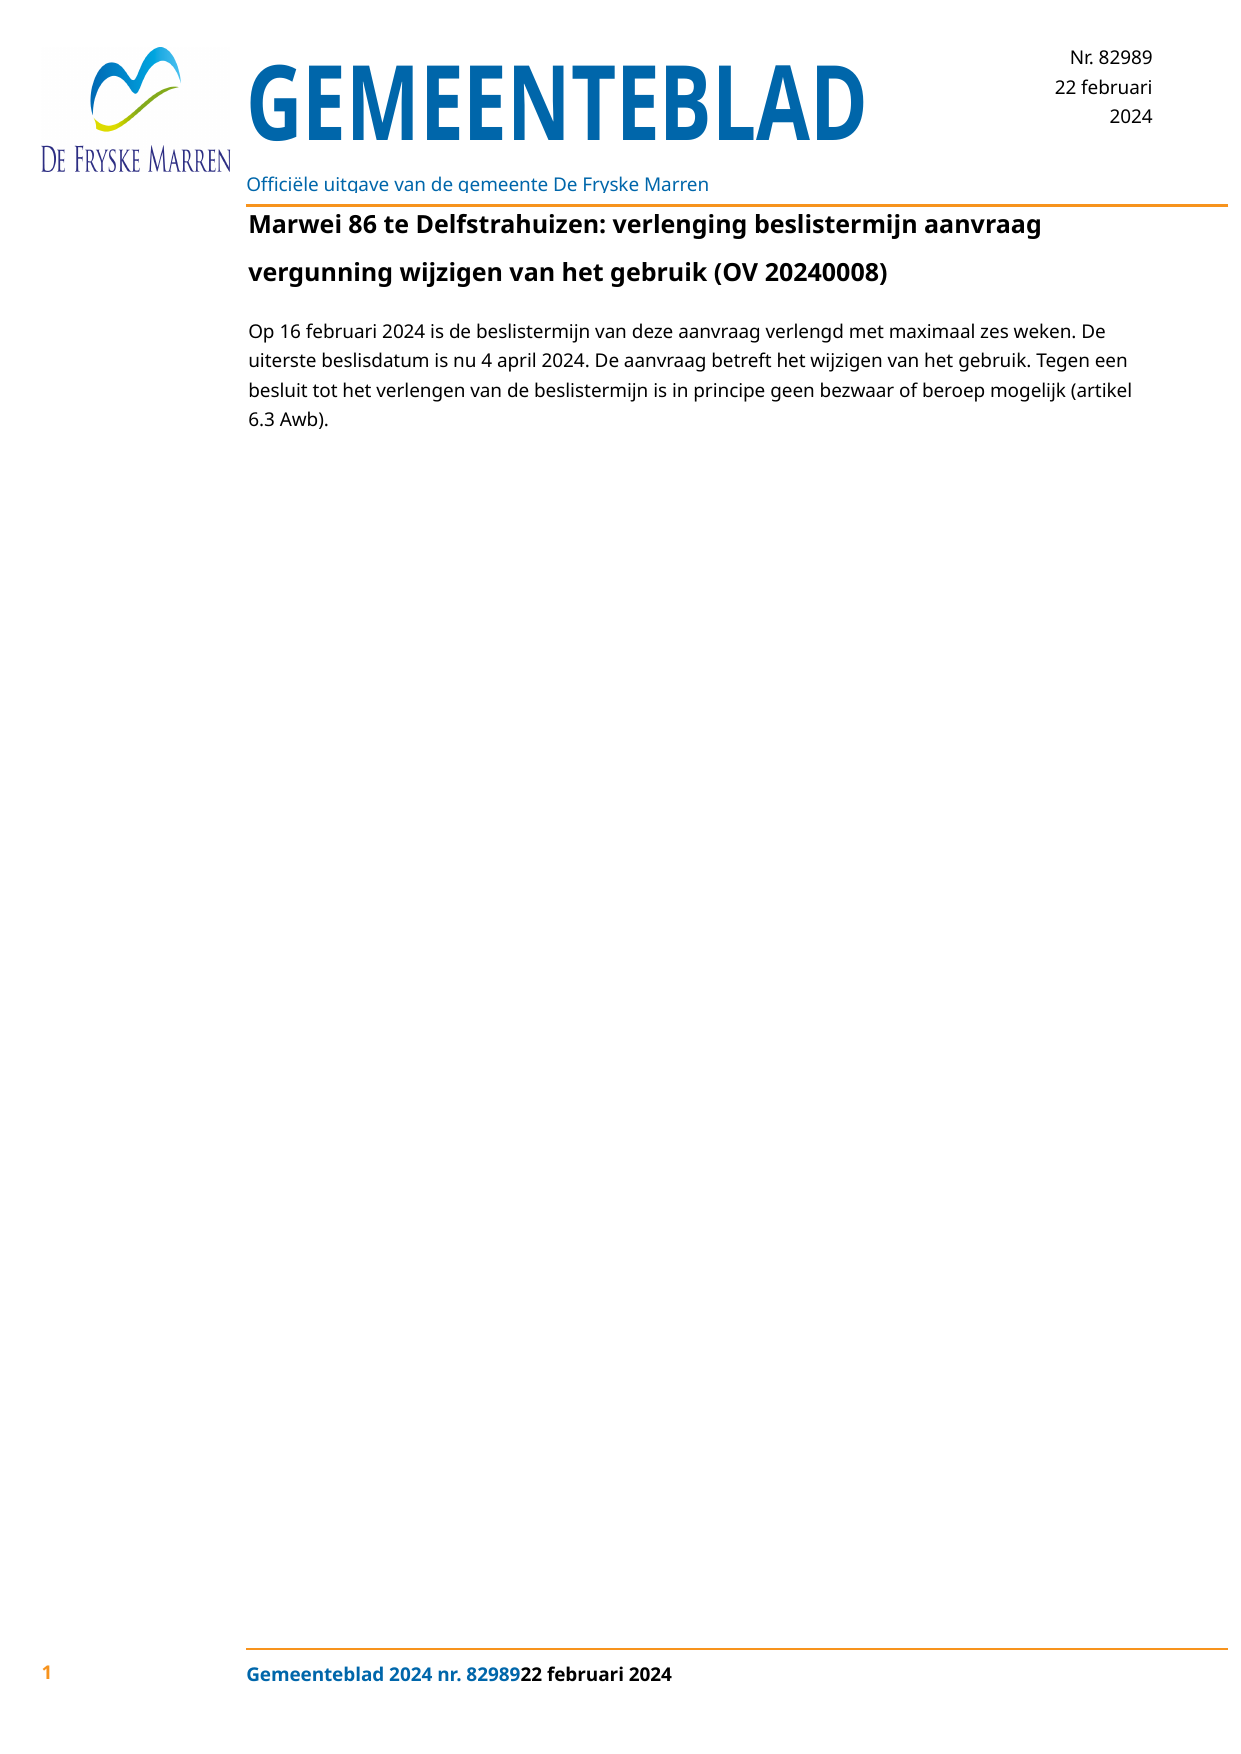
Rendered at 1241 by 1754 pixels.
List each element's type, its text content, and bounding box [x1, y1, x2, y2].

text Op 16 februari 2024 is de beslistermijn van deze aanvraag verlengd met maximaal zes weken. De uiterste beslisdatum is nu 4 april 2024. De aanvraag betreft het wijzigen van het gebruik. Tegen een besluit tot het verlengen van de beslistermijn is in principe geen bezwaar of beroep mogelijk (artikel 6.3 Awb). [248, 318, 1152, 432]
text Marwei 86 te Delfstrahuizen: verlenging beslistermijn aanvraag vergunning wijzigen van het gebruik (OV 20240008) [248, 207, 1152, 288]
picture [41, 47, 231, 172]
